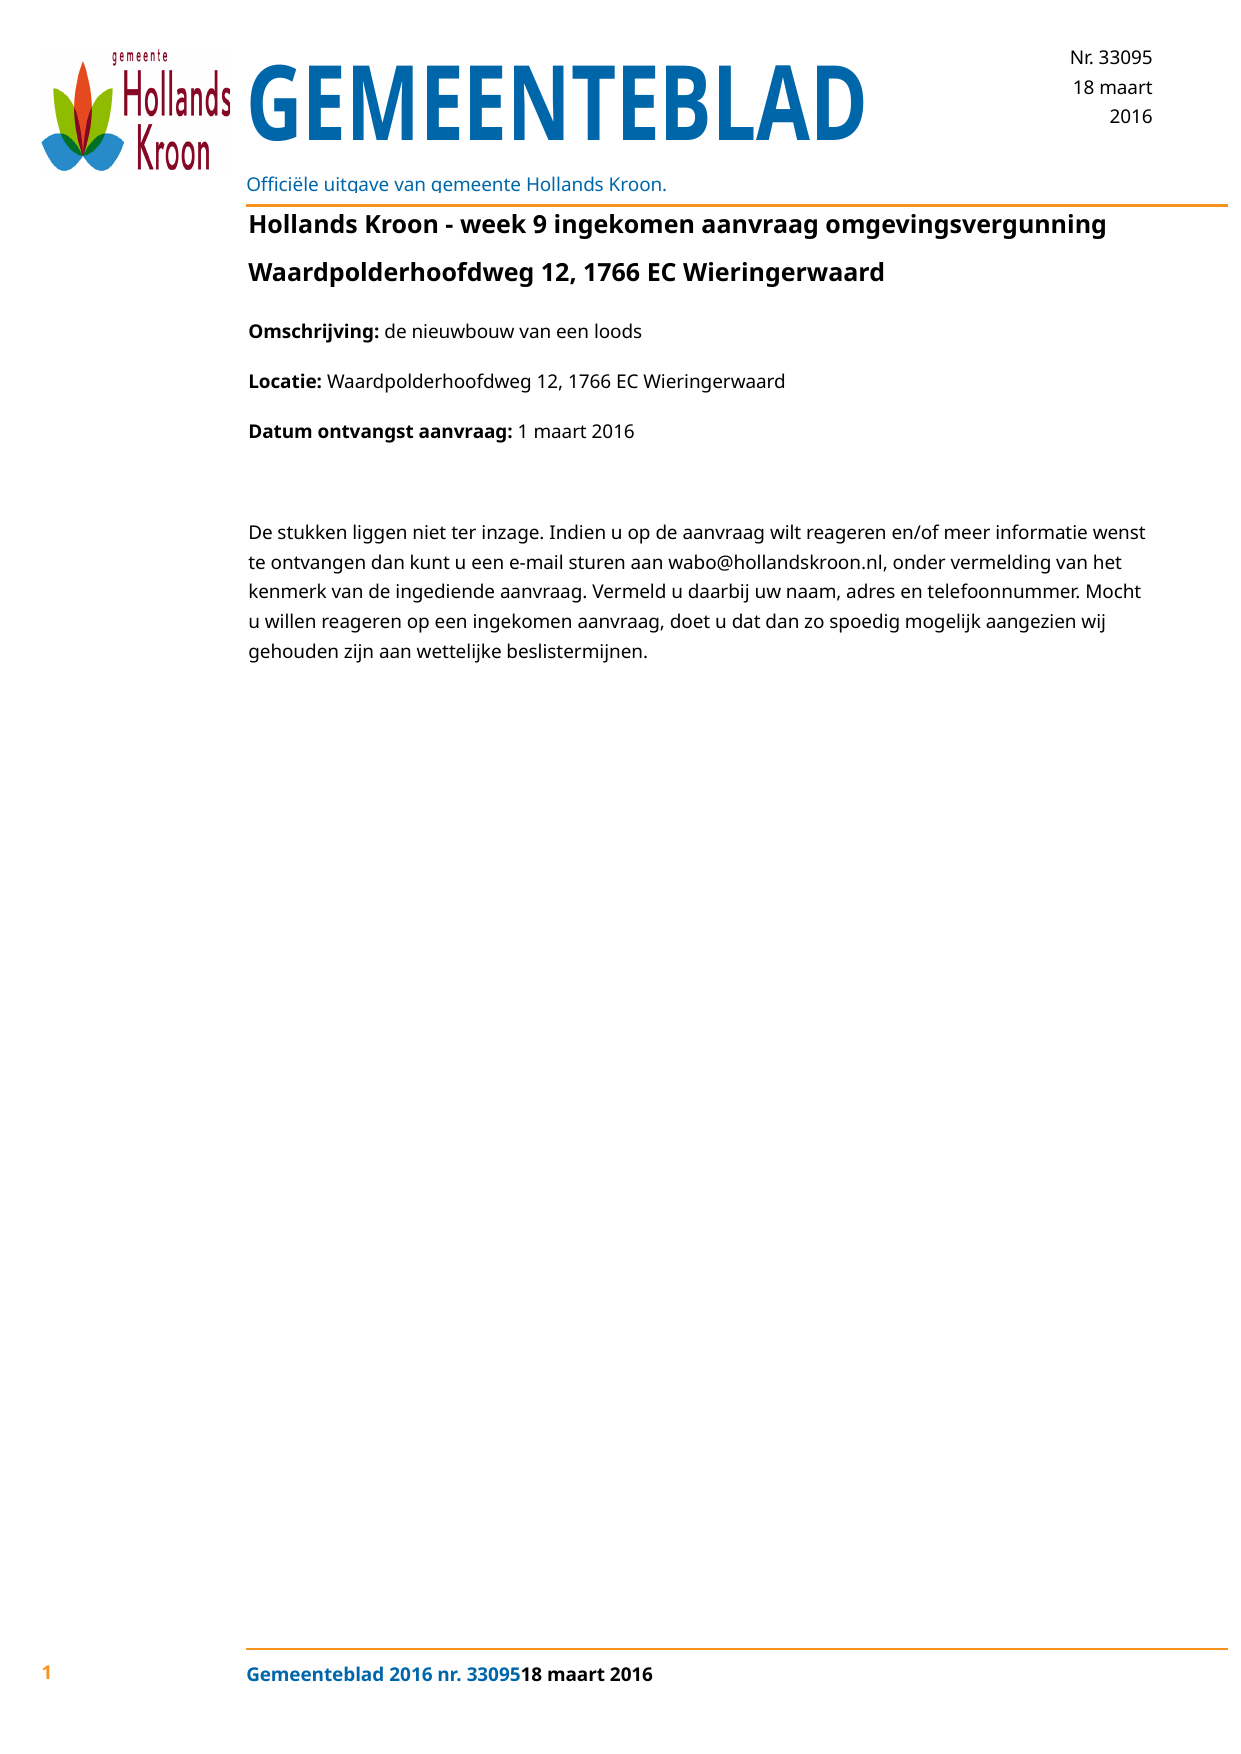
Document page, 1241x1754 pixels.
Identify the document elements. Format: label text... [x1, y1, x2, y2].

text Omschrijving: de nieuwbouw van een loods [248, 318, 1152, 344]
text Hollands Kroon - week 9 ingekomen aanvraag omgevingsvergunning Waardpolderhoofdweg 12, 1766 EC Wieringerwaard [248, 207, 1152, 288]
picture [41, 47, 231, 172]
text Locatie: Waardpolderhoofdweg 12, 1766 EC Wieringerwaard [248, 368, 1152, 394]
text De stukken liggen niet ter inzage. Indien u op de aanvraag wilt reageren en/of meer informatie wenst te ontvangen dan kunt u een e-mail sturen aan wabo@hollandskroon.nl, onder vermelding van het kenmerk van de ingediende aanvraag. Vermeld u daarbij uw naam, adres en telefoonnummer. Mocht u willen reageren op een ingekomen aanvraag, doet u dat dan zo spoedig mogelijk aangezien wij gehouden zijn aan wettelijke beslistermijnen. [248, 519, 1152, 664]
text Datum ontvangst aanvraag: 1 maart 2016 [248, 419, 1152, 444]
